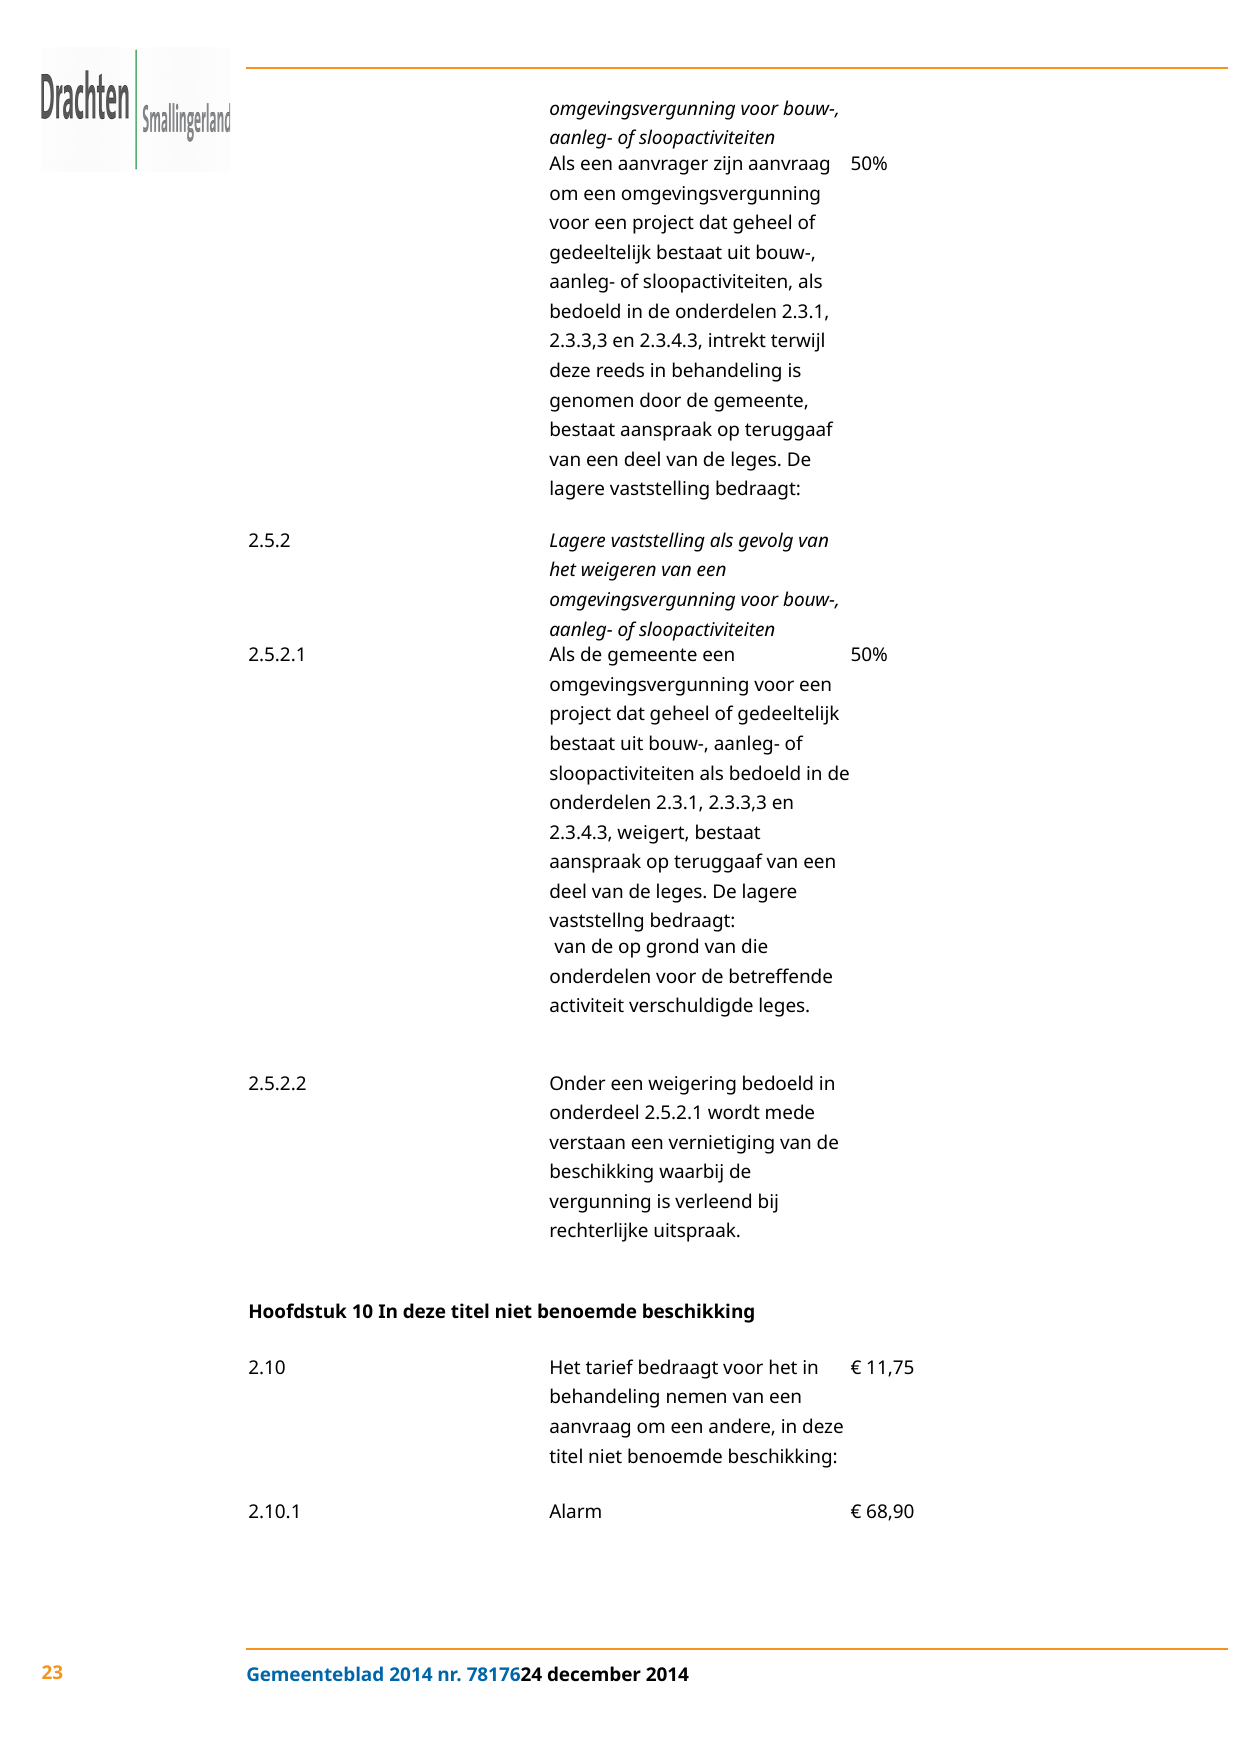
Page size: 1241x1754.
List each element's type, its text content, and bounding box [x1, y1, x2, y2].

table_header Onder een weigering bedoeld in onderdeel 2.5.2.1 wordt mede verstaan een vernietiging van de beschikking waarbij de vergunning is verleend bij rechterlijke uitspraak. [549, 1070, 850, 1243]
table_cell € 68,90 [850, 1498, 1152, 1524]
table_cell [850, 501, 1152, 527]
table_cell [248, 150, 549, 501]
table_header 2.10 [248, 1354, 549, 1498]
text Hoofdstuk 10 In deze titel niet benoemde beschikking [248, 1299, 1152, 1324]
table_header 2.5.2.2 [248, 1070, 549, 1243]
table_cell 50% [850, 641, 1152, 933]
table_header Het tarief bedraagt voor het in behandeling nemen van een aanvraag om een andere, in deze titel niet benoemde beschikking: [549, 1354, 850, 1498]
table_cell Alarm [549, 1498, 850, 1524]
picture [41, 47, 231, 172]
table_cell van de op grond van die onderdelen voor de betreffende activiteit verschuldigde leges. [549, 934, 850, 1018]
table_cell Als een aanvrager zijn aanvraag om een omgevingsvergunning voor een project dat geheel of gedeeltelijk bestaat uit bouw-, aanleg- of sloopactiviteiten, als bedoeld in de onderdelen 2.3.1, 2.3.3,3 en 2.3.4.3, intrekt terwijl deze reeds in behandeling is genomen door de gemeente, bestaat aanspraak op teruggaaf van een deel van de leges. De lagere vaststelling bedraagt: [549, 150, 850, 501]
table_cell Als de gemeente een omgevingsvergunning voor een project dat geheel of gedeeltelijk bestaat uit bouw-, aanleg- of sloopactiviteiten als bedoeld in de onderdelen 2.3.1, 2.3.3,3 en 2.3.4.3, weigert, bestaat aanspraak op teruggaaf van een deel van de leges. De lagere vaststellng bedraagt: [549, 641, 850, 933]
table_header € 11,75 [850, 1354, 1152, 1498]
table_header [850, 95, 1152, 150]
table_cell 2.5.2.1 [248, 641, 549, 933]
table_header [248, 95, 549, 150]
table_cell 2.10.1 [248, 1498, 549, 1524]
table_cell Lagere vaststelling als gevolg van het weigeren van een omgevingsvergunning voor bouw-, aanleg- of sloopactiviteiten [549, 527, 850, 641]
table_cell 50% [850, 150, 1152, 501]
table_cell 2.5.2 [248, 527, 549, 641]
table_cell [248, 501, 549, 527]
table_header [850, 1070, 1152, 1243]
table_cell [549, 501, 850, 527]
table_header omgevingsvergunning voor bouw-, aanleg- of sloopactiviteiten [549, 95, 850, 150]
table_cell [248, 934, 549, 1018]
table_cell [850, 527, 1152, 641]
